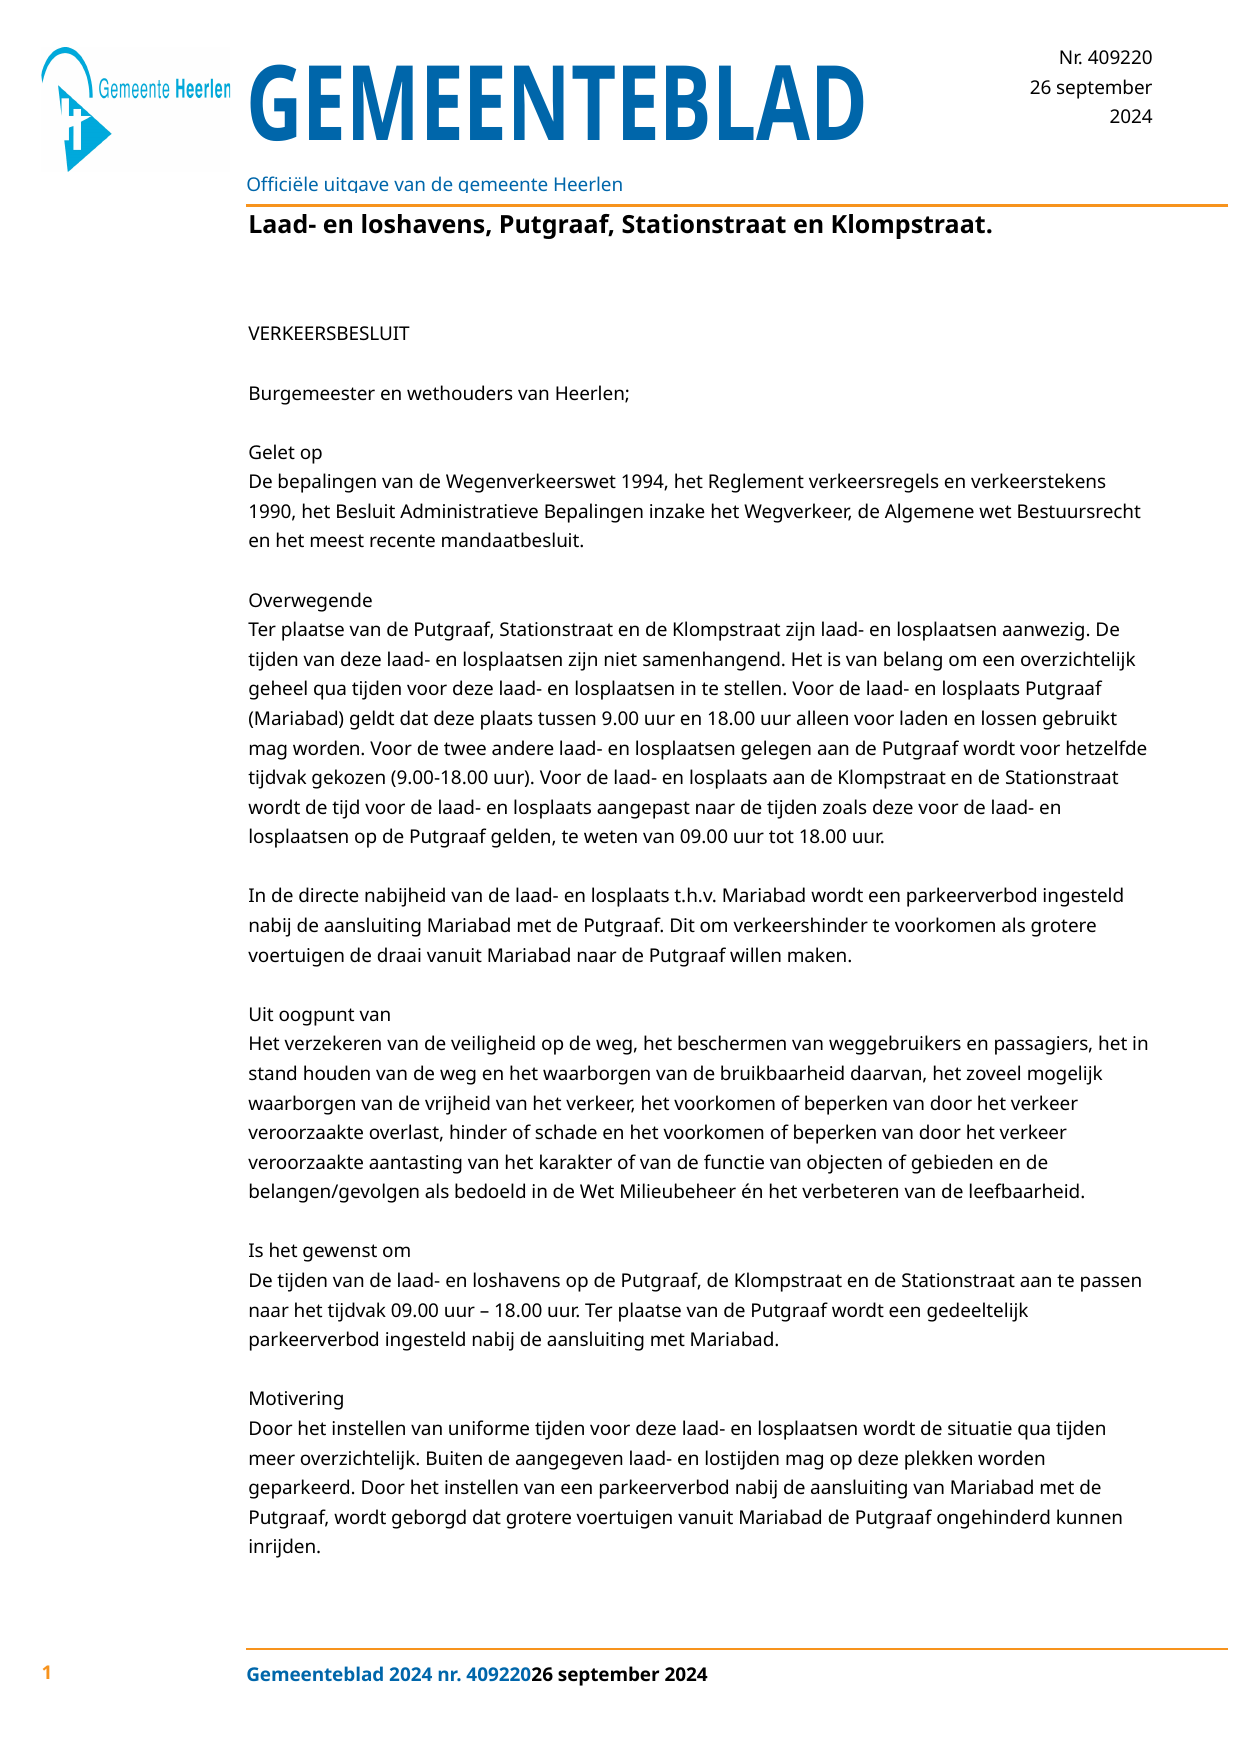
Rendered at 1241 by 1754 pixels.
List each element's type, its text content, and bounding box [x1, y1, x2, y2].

text Ter plaatse van de Putgraaf, Stationstraat en de Klompstraat zijn laad- en losplaatsen aanwezig. De tijden van deze laad- en losplaatsen zijn niet samenhangend. Het is van belang om een overzichtelijk geheel qua tijden voor deze laad- en losplaatsen in te stellen. Voor de laad- en losplaats Putgraaf (Mariabad) geldt dat deze plaats tussen 9.00 uur en 18.00 uur alleen voor laden en lossen gebruikt mag worden. Voor de twee andere laad- en losplaatsen gelegen aan de Putgraaf wordt voor hetzelfde tijdvak gekozen (9.00-18.00 uur). Voor de laad- en losplaats aan de Klompstraat en de Stationstraat wordt de tijd voor de laad- en losplaats aangepast naar de tijden zoals deze voor de laad- en losplaatsen op de Putgraaf gelden, te weten van 09.00 uur tot 18.00 uur. [248, 616, 1152, 849]
text De bepalingen van de Wegenverkeerswet 1994, het Reglement verkeersregels en verkeerstekens 1990, het Besluit Administratieve Bepalingen inzake het Wegverkeer, de Algemene wet Bestuursrecht en het meest recente mandaatbesluit. [248, 468, 1152, 553]
text Burgemeester en wethouders van Heerlen; [248, 380, 1152, 406]
text De tijden van de laad- en loshavens op de Putgraaf, de Klompstraat en de Stationstraat aan te passen naar het tijdvak 09.00 uur – 18.00 uur. Ter plaatse van de Putgraaf wordt een gedeeltelijk parkeerverbod ingesteld nabij de aansluiting met Mariabad. [248, 1267, 1152, 1352]
picture [41, 47, 59, 70]
text Overwegende [248, 587, 1152, 613]
text Motivering [248, 1386, 1152, 1411]
text Gelet op [248, 439, 1152, 465]
text Uit oogpunt van [248, 1001, 1152, 1027]
text Laad- en loshavens, Putgraaf, Stationstraat en Klompstraat. [248, 207, 1152, 241]
picture [41, 47, 231, 172]
text VERKEERSBESLUIT [248, 321, 1152, 346]
text Het verzekeren van de veiligheid op de weg, het beschermen van weggebruikers en passagiers, het in stand houden van de weg en het waarborgen van de bruikbaarheid daarvan, het zoveel mogelijk waarborgen van de vrijheid van het verkeer, het voorkomen of beperken van door het verkeer veroorzaakte overlast, hinder of schade en het voorkomen of beperken van door het verkeer veroorzaakte aantasting van het karakter of van de functie van objecten of gebieden en de belangen/gevolgen als bedoeld in de Wet Milieubeheer én het verbeteren van de leefbaarheid. [248, 1031, 1152, 1204]
text In de directe nabijheid van de laad- en losplaats t.h.v. Mariabad wordt een parkeerverbod ingesteld nabij de aansluiting Mariabad met de Putgraaf. Dit om verkeershinder te voorkomen als grotere voertuigen de draai vanuit Mariabad naar de Putgraaf willen maken. [248, 883, 1152, 968]
text Door het instellen van uniforme tijden voor deze laad- en losplaatsen wordt de situatie qua tijden meer overzichtelijk. Buiten de aangegeven laad- en lostijden mag op deze plekken worden geparkeerd. Door het instellen van een parkeerverbod nabij de aansluiting van Mariabad met de Putgraaf, wordt geborgd dat grotere voertuigen vanuit Mariabad de Putgraaf ongehinderd kunnen inrijden. [248, 1415, 1152, 1559]
text Is het gewenst om [248, 1238, 1152, 1263]
